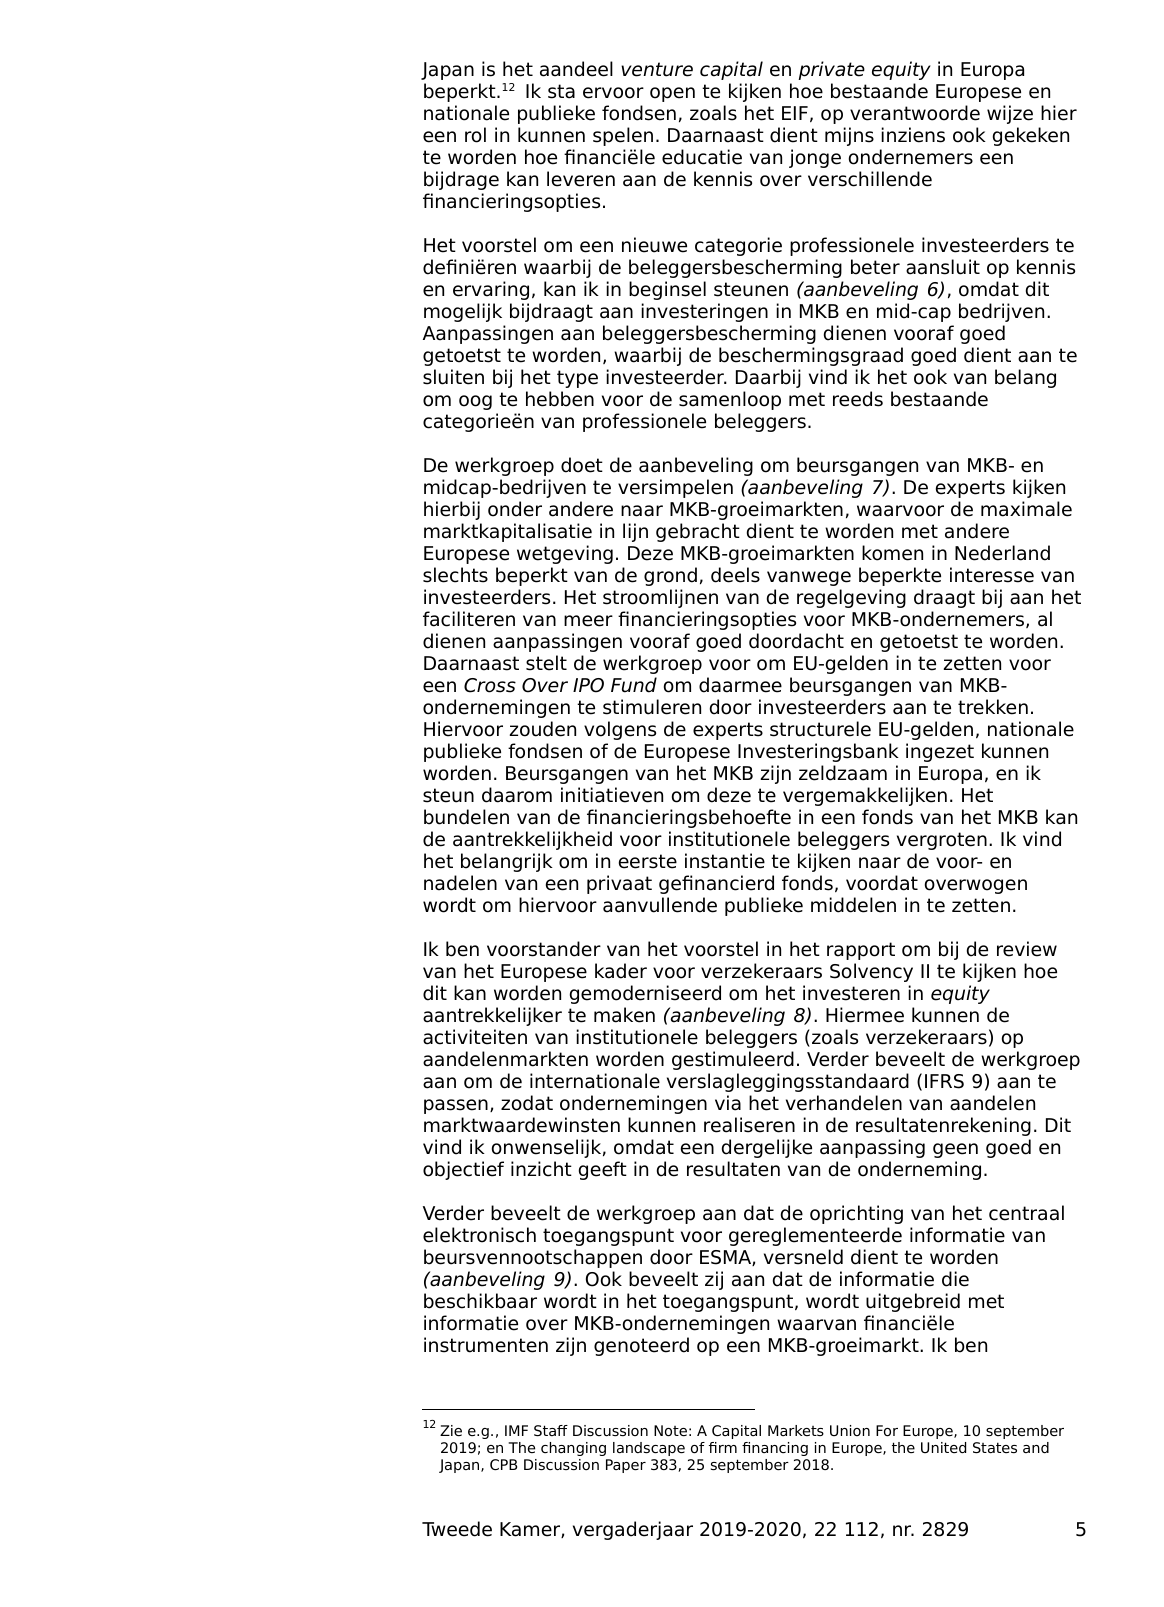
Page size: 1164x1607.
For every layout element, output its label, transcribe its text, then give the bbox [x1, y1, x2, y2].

text Japan is het aandeel venture capital en private equity in Europa beperkt. Ik sta ervoor open te kijken hoe bestaande Europese en nationale publieke fondsen, zoals het EIF, op verantwoorde wijze hier een rol in kunnen spelen. Daarnaast dient mijns inziens ook gekeken te worden hoe financiële educatie van jonge ondernemers een bijdrage kan leveren aan de kennis over verschillende financieringsopties. [422, 59, 1087, 213]
text Verder beveelt de werkgroep aan dat de oprichting van het centraal elektronisch toegangspunt voor gereglementeerde informatie van beursvennootschappen door ESMA, versneld dient te worden (aanbeveling 9). Ook beveelt zij aan dat de informatie die beschikbaar wordt in het toegangspunt, wordt uitgebreid met informatie over MKB-ondernemingen waarvan financiële instrumenten zijn genoteerd op een MKB-groeimarkt. Ik ben [422, 1203, 1087, 1357]
text Ik ben voorstander van het voorstel in het rapport om bij de review van het Europese kader voor verzekeraars Solvency II te kijken hoe dit kan worden gemoderniseerd om het investeren in equity aantrekkelijker te maken (aanbeveling 8). Hiermee kunnen de activiteiten van institutionele beleggers (zoals verzekeraars) op aandelenmarkten worden gestimuleerd. Verder beveelt de werkgroep aan om de internationale verslagleggingsstandaard (IFRS 9) aan te passen, zodat ondernemingen via het verhandelen van aandelen marktwaardewinsten kunnen realiseren in de resultatenrekening. Dit vind ik onwenselijk, omdat een dergelijke aanpassing geen goed en objectief inzicht geeft in de resultaten van de onderneming. [422, 939, 1087, 1181]
text De werkgroep doet de aanbeveling om beursgangen van MKB- en midcap-bedrijven te versimpelen (aanbeveling 7). De experts kijken hierbij onder andere naar MKB-groeimarkten, waarvoor de maximale marktkapitalisatie in lijn gebracht dient te worden met andere Europese wetgeving. Deze MKB-groeimarkten komen in Nederland slechts beperkt van de grond, deels vanwege beperkte interesse van investeerders. Het stroomlijnen van de regelgeving draagt bij aan het faciliteren van meer financieringsopties voor MKB-ondernemers, al dienen aanpassingen vooraf goed doordacht en getoetst te worden. Daarnaast stelt de werkgroep voor om EU-gelden in te zetten voor een Cross Over IPO Fund om daarmee beursgangen van MKB-ondernemingen te stimuleren door investeerders aan te trekken. Hiervoor zouden volgens de experts structurele EU-gelden, nationale publieke fondsen of de Europese Investeringsbank ingezet kunnen worden. Beursgangen van het MKB zijn zeldzaam in Europa, en ik steun daarom initiatieven om deze te vergemakkelijken. Het bundelen van de financieringsbehoefte in een fonds van het MKB kan de aantrekkelijkheid voor institutionele beleggers vergroten. Ik vind het belangrijk om in eerste instantie te kijken naar de voor- en nadelen van een privaat gefinancierd fonds, voordat overwogen wordt om hiervoor aanvullende publieke middelen in te zetten. [422, 455, 1087, 917]
text Het voorstel om een nieuwe categorie professionele investeerders te definiëren waarbij de beleggersbescherming beter aansluit op kennis en ervaring, kan ik in beginsel steunen (aanbeveling 6), omdat dit mogelijk bijdraagt aan investeringen in MKB en mid-cap bedrijven. Aanpassingen aan beleggersbescherming dienen vooraf goed getoetst te worden, waarbij de beschermingsgraad goed dient aan te sluiten bij het type investeerder. Daarbij vind ik het ook van belang om oog te hebben voor de samenloop met reeds bestaande categorieën van professionele beleggers. [422, 235, 1087, 433]
text Zie e.g., IMF Staff Discussion Note: A Capital Markets Union For Europe, 10 september 2019; en The changing landscape of firm financing in Europe, the United States and Japan, CPB Discussion Paper 383, 25 september 2018. [422, 1418, 1087, 1474]
